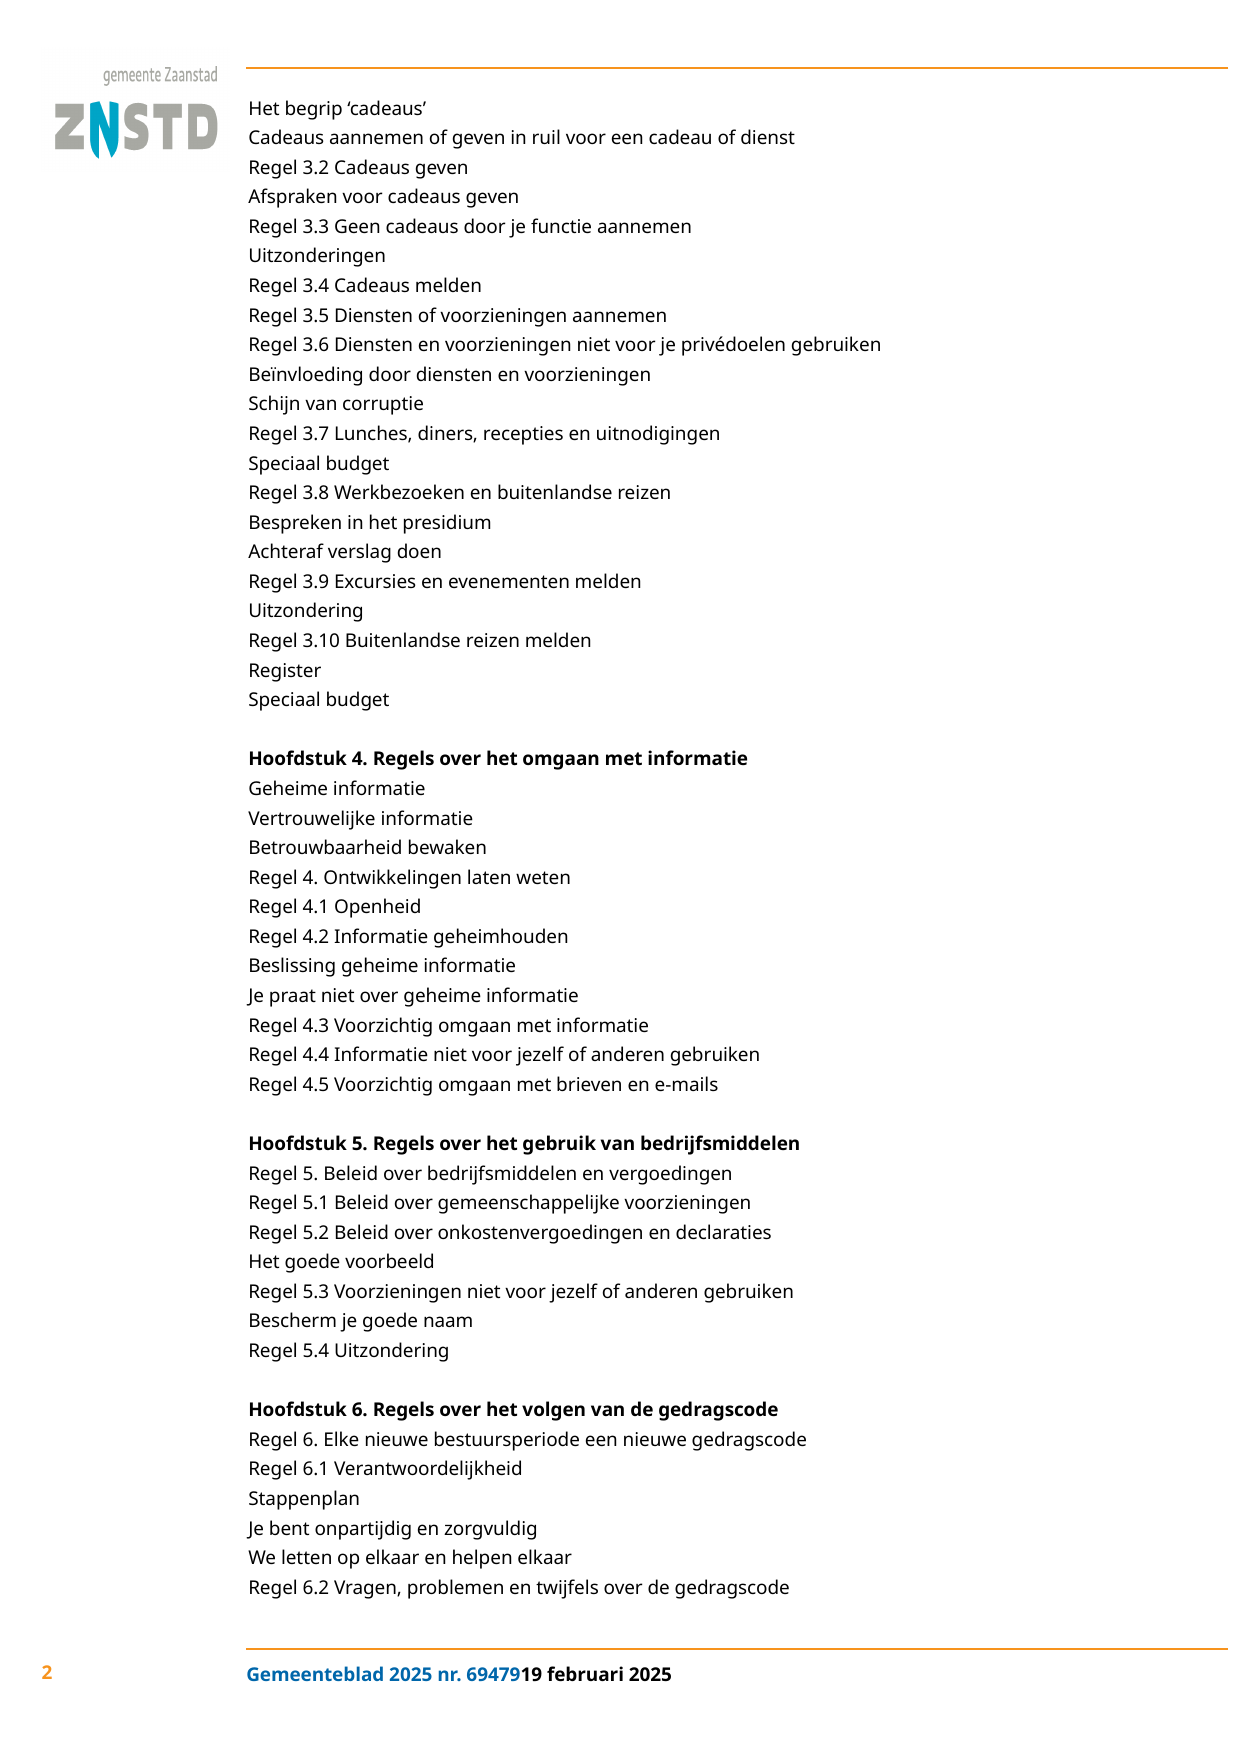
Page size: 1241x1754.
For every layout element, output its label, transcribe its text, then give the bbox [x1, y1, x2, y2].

text Regel 5.2 Beleid over onkostenvergoedingen en declaraties [248, 1219, 1152, 1245]
text Regel 6. Elke nieuwe bestuursperiode een nieuwe gedragscode [248, 1426, 1152, 1452]
text Beslissing geheime informatie [248, 953, 1152, 978]
text Regel 3.7 Lunches, diners, recepties en uitnodigingen [248, 420, 1152, 446]
text Hoofdstuk 6. Regels over het volgen van de gedragscode [248, 1396, 1152, 1422]
text Je bent onpartijdig en zorgvuldig [248, 1515, 1152, 1541]
text Stappenplan [248, 1485, 1152, 1511]
text Uitzondering [248, 598, 1152, 623]
text Regel 3.8 Werkbezoeken en buitenlandse reizen [248, 479, 1152, 505]
text Afspraken voor cadeaus geven [248, 183, 1152, 209]
text Regel 3.10 Buitenlandse reizen melden [248, 627, 1152, 653]
text Geheime informatie [248, 775, 1152, 801]
text Regel 4. Ontwikkelingen laten weten [248, 864, 1152, 890]
picture [41, 47, 231, 172]
text Het goede voorbeeld [248, 1248, 1152, 1274]
text Het begrip ‘cadeaus’ [248, 95, 1152, 121]
text Regel 5.3 Voorzieningen niet voor jezelf of anderen gebruiken [248, 1278, 1152, 1304]
text Speciaal budget [248, 686, 1152, 712]
text Regel 3.2 Cadeaus geven [248, 154, 1152, 180]
text Speciaal budget [248, 450, 1152, 476]
text Beïnvloeding door diensten en voorzieningen [248, 361, 1152, 387]
text Hoofdstuk 4. Regels over het omgaan met informatie [248, 746, 1152, 771]
text Regel 4.5 Voorzichtig omgaan met brieven en e-mails [248, 1071, 1152, 1097]
text Je praat niet over geheime informatie [248, 982, 1152, 1008]
text Vertrouwelijke informatie [248, 805, 1152, 831]
text Regel 4.1 Openheid [248, 893, 1152, 919]
text Regel 3.5 Diensten of voorzieningen aannemen [248, 302, 1152, 328]
text Regel 5.4 Uitzondering [248, 1337, 1152, 1363]
text Schijn van corruptie [248, 391, 1152, 416]
text Regel 3.6 Diensten en voorzieningen niet voor je privédoelen gebruiken [248, 331, 1152, 357]
text Regel 4.2 Informatie geheimhouden [248, 923, 1152, 949]
text Register [248, 657, 1152, 683]
text Bescherm je goede naam [248, 1308, 1152, 1333]
text Regel 6.2 Vragen, problemen en twijfels over de gedragscode [248, 1574, 1152, 1600]
text Regel 4.3 Voorzichtig omgaan met informatie [248, 1012, 1152, 1038]
text Regel 3.3 Geen cadeaus door je functie aannemen [248, 213, 1152, 239]
text Cadeaus aannemen of geven in ruil voor een cadeau of dienst [248, 124, 1152, 150]
text We letten op elkaar en helpen elkaar [248, 1544, 1152, 1570]
text Hoofdstuk 5. Regels over het gebruik van bedrijfsmiddelen [248, 1130, 1152, 1156]
text Regel 5.1 Beleid over gemeenschappelijke voorzieningen [248, 1189, 1152, 1215]
text Uitzonderingen [248, 243, 1152, 268]
text Bespreken in het presidium [248, 509, 1152, 535]
text Betrouwbaarheid bewaken [248, 834, 1152, 860]
text Achteraf verslag doen [248, 538, 1152, 564]
text Regel 4.4 Informatie niet voor jezelf of anderen gebruiken [248, 1041, 1152, 1067]
text Regel 3.4 Cadeaus melden [248, 272, 1152, 298]
text Regel 6.1 Verantwoordelijkheid [248, 1456, 1152, 1481]
text Regel 3.9 Excursies en evenementen melden [248, 568, 1152, 594]
text Regel 5. Beleid over bedrijfsmiddelen en vergoedingen [248, 1160, 1152, 1186]
